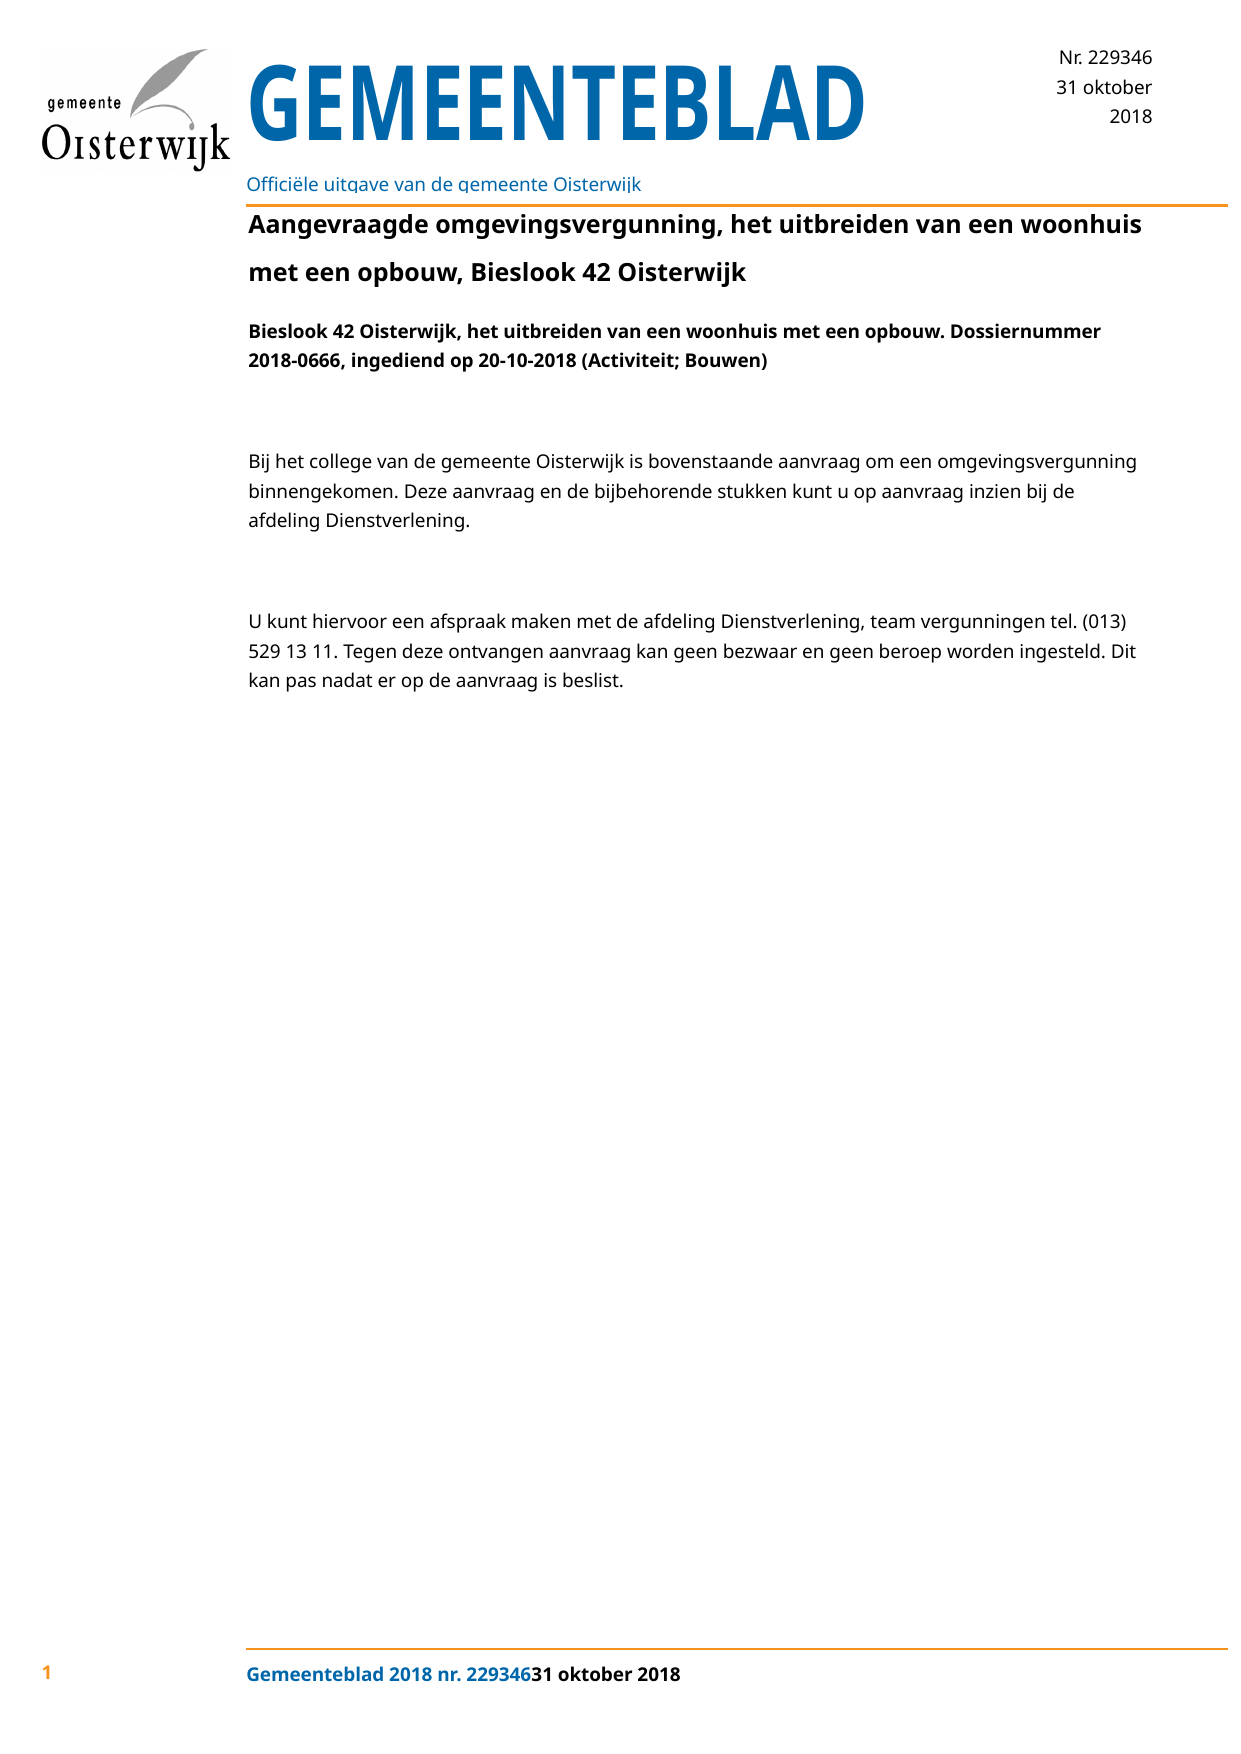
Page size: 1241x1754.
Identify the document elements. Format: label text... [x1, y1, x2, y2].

text U kunt hiervoor een afspraak maken met de afdeling Dienstverlening, team vergunningen tel. (013) 529 13 11. Tegen deze ontvangen aanvraag kan geen bezwaar en geen beroep worden ingesteld. Dit kan pas nadat er op de aanvraag is beslist. [248, 608, 1152, 693]
text Aangevraagde omgevingsvergunning, het uitbreiden van een woonhuis met een opbouw, Bieslook 42 Oisterwijk [248, 207, 1152, 288]
text Bij het college van de gemeente Oisterwijk is bovenstaande aanvraag om een omgevingsvergunning binnengekomen. Deze aanvraag en de bijbehorende stukken kunt u op aanvraag inzien bij de afdeling Dienstverlening. [248, 448, 1152, 533]
text Bieslook 42 Oisterwijk, het uitbreiden van een woonhuis met een opbouw. Dossiernummer 2018-0666, ingediend op 20-10-2018 (Activiteit; Bouwen) [248, 318, 1152, 373]
picture [41, 47, 231, 172]
